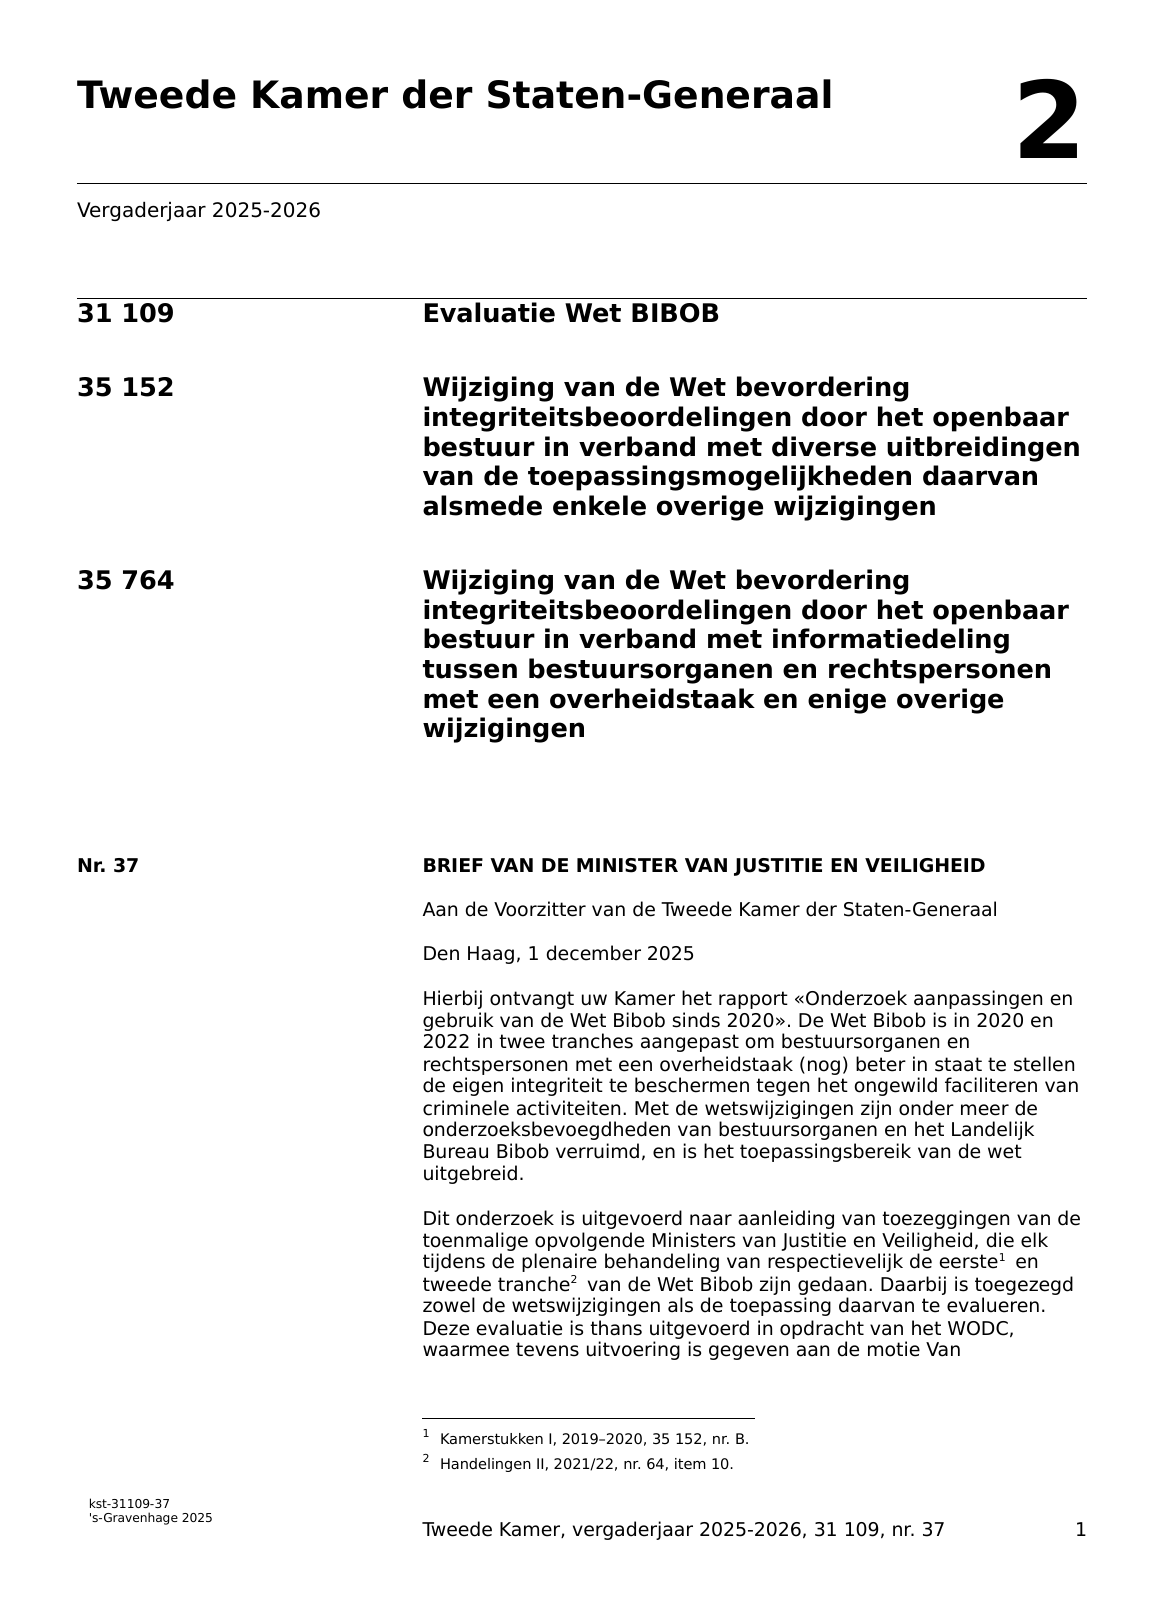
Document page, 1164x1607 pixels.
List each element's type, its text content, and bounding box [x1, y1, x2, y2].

table_header 2 [886, 59, 1087, 183]
subtitle 35 764 Wijziging van de Wet bevordering integriteitsbeoordelingen door het openbaar bestuur in verband met informatiedeling tussen bestuursorganen en rechtspersonen met een overheidstaak en enige overige wijzigingen [77, 566, 1087, 744]
text Kamerstukken I, 2019–2020, 35 152, nr. B. [422, 1427, 1087, 1449]
text Handelingen II, 2021/22, nr. 64, item 10. [422, 1452, 1087, 1474]
table_cell Vergaderjaar 2025-2026 [77, 184, 1087, 298]
text Den Haag, 1 december 2025 [422, 943, 1087, 965]
subtitle 31 109 Evaluatie Wet BIBOB [77, 299, 1087, 329]
text kst-31109-37 [88, 1497, 323, 1511]
text 's-Gravenhage 2025 [88, 1511, 323, 1525]
subtitle 35 152 Wijziging van de Wet bevordering integriteitsbeoordelingen door het openbaar bestuur in verband met diverse uitbreidingen van de toepassingsmogelijkheden daarvan alsmede enkele overige wijzigingen [77, 373, 1087, 521]
text Aan de Voorzitter van de Tweede Kamer der Staten-Generaal [422, 899, 1087, 921]
table_header Tweede Kamer der Staten-Generaal [77, 59, 886, 183]
subtitle Nr. 37 BRIEF VAN DE MINISTER VAN JUSTITIE EN VEILIGHEID [77, 855, 1087, 877]
text Dit onderzoek is uitgevoerd naar aanleiding van toezeggingen van de toenmalige opvolgende Ministers van Justitie en Veiligheid, die elk tijdens de plenaire behandeling van respectievelijk de eerste en tweede tranche van de Wet Bibob zijn gedaan. Daarbij is toegezegd zowel de wetswijzigingen als de toepassing daarvan te evalueren. Deze evaluatie is thans uitgevoerd in opdracht van het WODC, waarmee tevens uitvoering is gegeven aan de motie Van [422, 1207, 1087, 1361]
text Hierbij ontvangt uw Kamer het rapport «Onderzoek aanpassingen en gebruik van de Wet Bibob sinds 2020». De Wet Bibob is in 2020 en 2022 in twee tranches aangepast om bestuursorganen en rechtspersonen met een overheidstaak (nog) beter in staat te stellen de eigen integriteit te beschermen tegen het ongewild faciliteren van criminele activiteiten. Met de wetswijzigingen zijn onder meer de onderzoeksbevoegdheden van bestuursorganen en het Landelijk Bureau Bibob verruimd, en is het toepassingsbereik van de wet uitgebreid. [422, 987, 1087, 1185]
